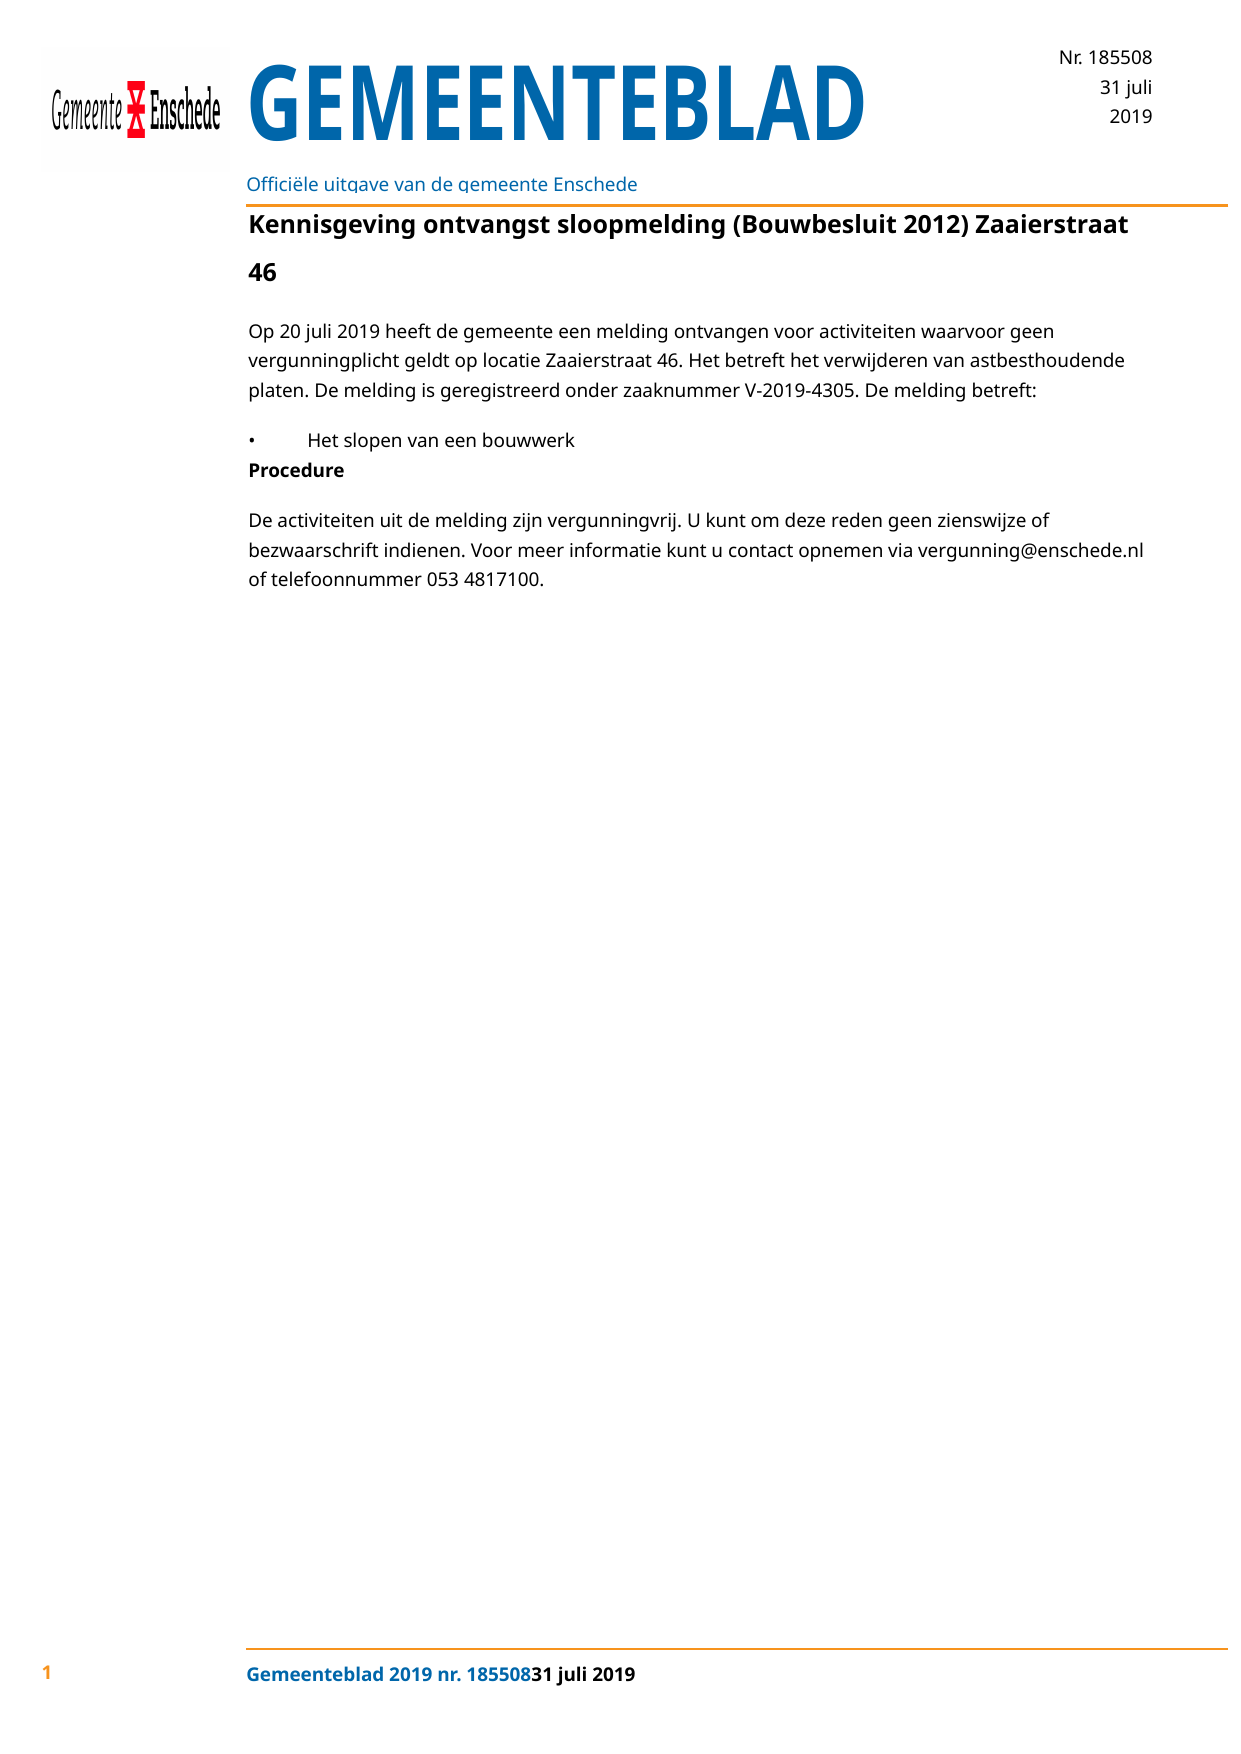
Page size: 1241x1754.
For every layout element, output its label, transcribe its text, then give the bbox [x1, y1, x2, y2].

text De activiteiten uit de melding zijn vergunningvrij. U kunt om deze reden geen zienswijze of bezwaarschrift indienen. Voor meer informatie kunt u contact opnemen via vergunning@enschede.nl of telefoonnummer 053 4817100. [248, 507, 1152, 592]
text Kennisgeving ontvangst sloopmelding (Bouwbesluit 2012) Zaaierstraat 46 [248, 207, 1152, 288]
text Op 20 juli 2019 heeft de gemeente een melding ontvangen voor activiteiten waarvoor geen vergunningplicht geldt op locatie Zaaierstraat 46. Het betreft het verwijderen van astbesthoudende platen. De melding is geregistreerd onder zaaknummer V-2019-4305. De melding betreft: [248, 318, 1152, 403]
picture [41, 47, 231, 172]
list Het slopen van een bouwwerk [248, 427, 1152, 453]
text Procedure [248, 457, 1152, 483]
